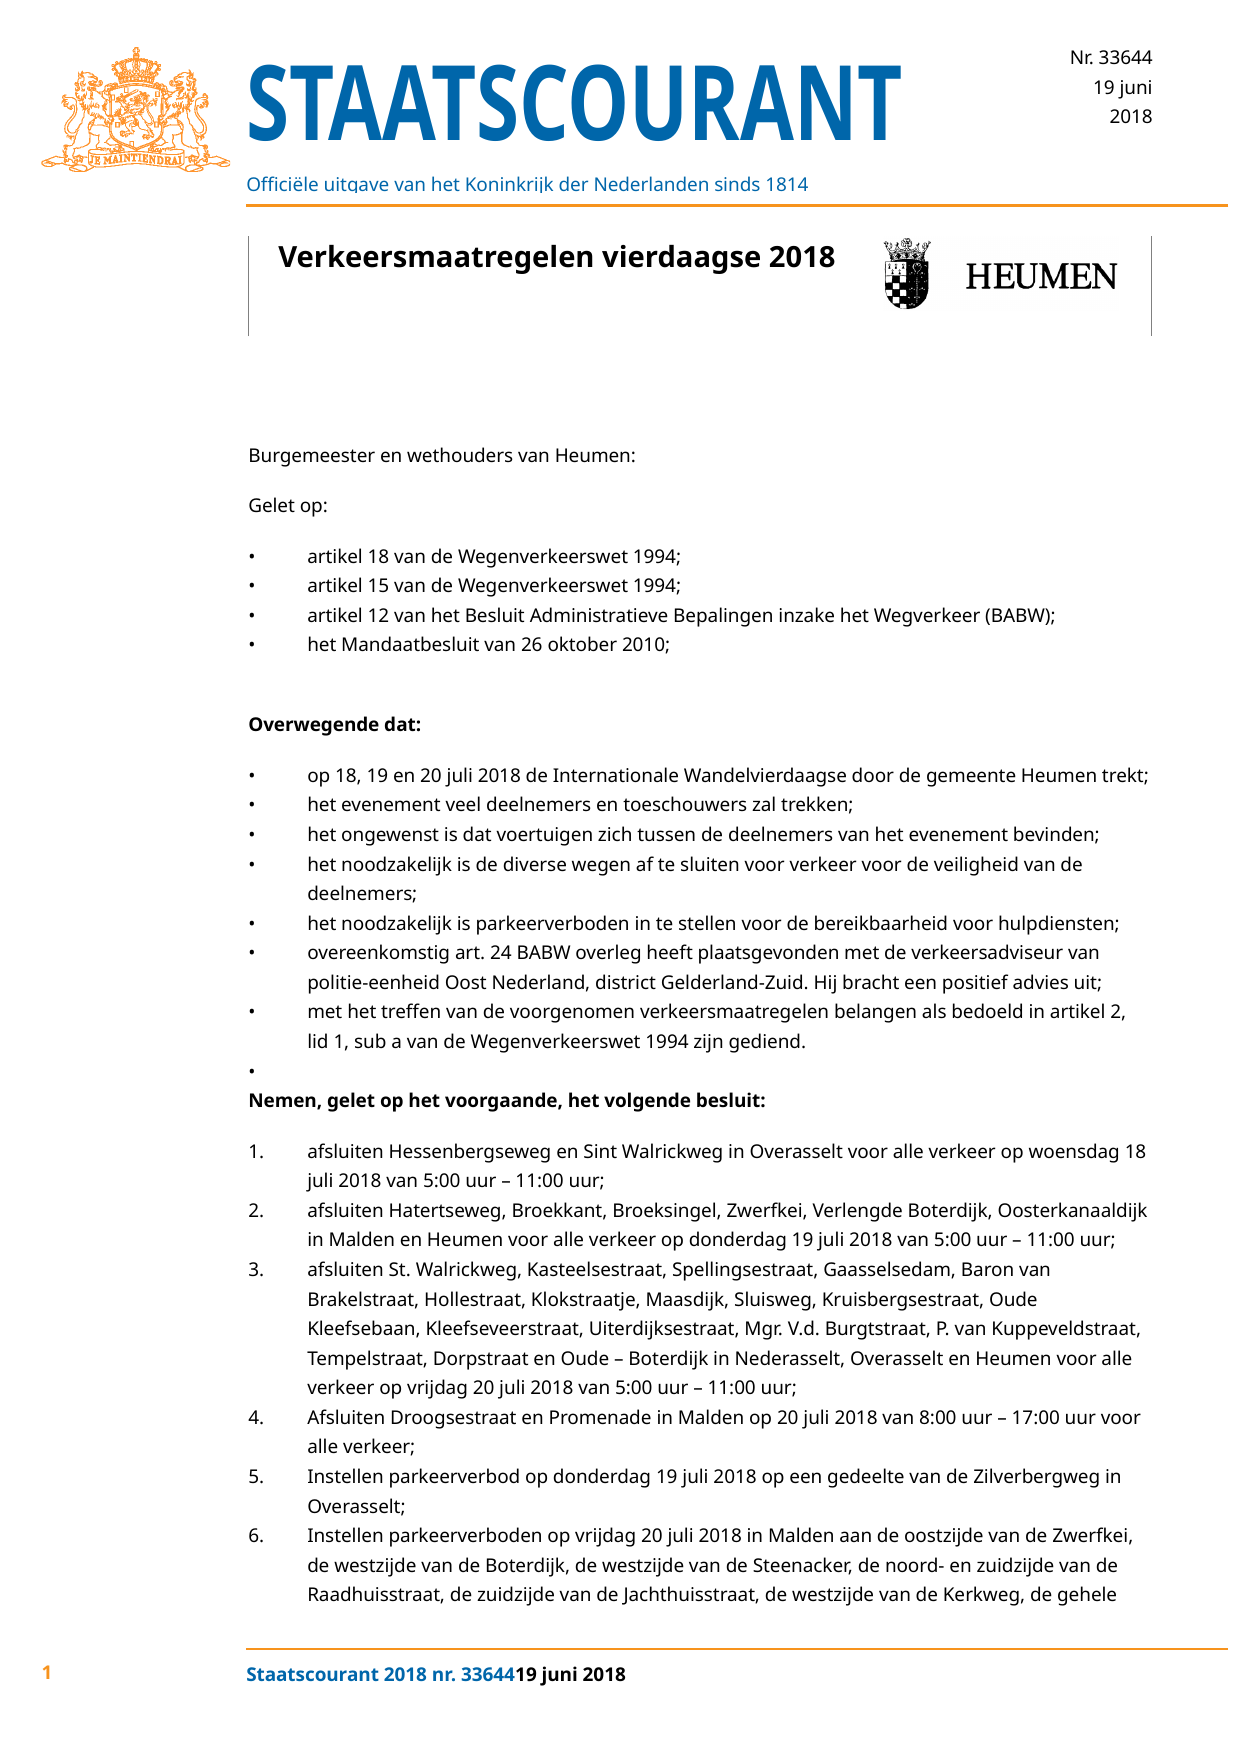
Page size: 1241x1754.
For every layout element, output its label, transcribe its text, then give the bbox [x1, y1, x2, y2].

picture [882, 236, 1119, 311]
text Nemen, gelet op het voorgaande, het volgende besluit: [248, 1087, 1152, 1113]
text Gelet op: [248, 492, 1152, 518]
picture [41, 47, 231, 172]
list artikel 12 van het Besluit Administratieve Bepalingen inzake het Wegverkeer (BABW); [248, 602, 1152, 628]
list overeenkomstig art. 24 BABW overleg heeft plaatsgevonden met de verkeersadviseur van politie-eenheid Oost Nederland, district Gelderland-Zuid. Hij bracht een positief advies uit; [248, 939, 1152, 995]
list artikel 15 van de Wegenverkeerswet 1994; [248, 572, 1152, 598]
list afsluiten St. Walrickweg, Kasteelsestraat, Spellingsestraat, Gaasselsedam, Baron van Brakelstraat, Hollestraat, Klokstraatje, Maasdijk, Sluisweg, Kruisbergsestraat, Oude Kleefsebaan, Kleefseveerstraat, Uiterdijksestraat, Mgr. V.d. Burgtstraat, P. van Kuppeveldstraat, Tempelstraat, Dorpstraat en Oude – Boterdijk in Nederasselt, Overasselt en Heumen voor alle verkeer op vrijdag 20 juli 2018 van 5:00 uur – 11:00 uur; [248, 1256, 1152, 1400]
list het evenement veel deelnemers en toeschouwers zal trekken; [248, 792, 1152, 817]
list Instellen parkeerverboden op vrijdag 20 juli 2018 in Malden aan de oostzijde van de Zwerfkei, de westzijde van de Boterdijk, de westzijde van de Steenacker, de noord- en zuidzijde van de Raadhuisstraat, de zuidzijde van de Jachthuisstraat, de westzijde van de Kerkweg, de gehele [248, 1522, 1152, 1607]
text Overwegende dat: [248, 712, 1152, 737]
list Afsluiten Droogsestraat en Promenade in Malden op 20 juli 2018 van 8:00 uur – 17:00 uur voor alle verkeer; [248, 1404, 1152, 1459]
list het noodzakelijk is parkeerverboden in te stellen voor de bereikbaarheid voor hulpdiensten; [248, 910, 1152, 936]
list het ongewenst is dat voertuigen zich tussen de deelnemers van het evenement bevinden; [248, 821, 1152, 847]
list afsluiten Hessenbergseweg en Sint Walrickweg in Overasselt voor alle verkeer op woensdag 18 juli 2018 van 5:00 uur – 11:00 uur; [248, 1138, 1152, 1193]
table_header [850, 236, 1151, 336]
list afsluiten Hatertseweg, Broekkant, Broeksingel, Zwerfkei, Verlengde Boterdijk, Oosterkanaaldijk in Malden en Heumen voor alle verkeer op donderdag 19 juli 2018 van 5:00 uur – 11:00 uur; [248, 1197, 1152, 1252]
list Instellen parkeerverbod op donderdag 19 juli 2018 op een gedeelte van de Zilverbergweg in Overasselt; [248, 1463, 1152, 1518]
list het Mandaatbesluit van 26 oktober 2010; [248, 632, 1152, 657]
text Burgemeester en wethouders van Heumen: [248, 442, 1152, 468]
list met het treffen van de voorgenomen verkeersmaatregelen belangen als bedoeld in artikel 2, lid 1, sub a van de Wegenverkeerswet 1994 zijn gediend. [248, 999, 1152, 1054]
list het noodzakelijk is de diverse wegen af te sluiten voor verkeer voor de veiligheid van de deelnemers; [248, 851, 1152, 906]
table_header Verkeersmaatregelen vierdaagse 2018 [249, 236, 850, 336]
list op 18, 19 en 20 juli 2018 de Internationale Wandelvierdaagse door de gemeente Heumen trekt; [248, 762, 1152, 788]
list artikel 18 van de Wegenverkeerswet 1994; [248, 543, 1152, 568]
